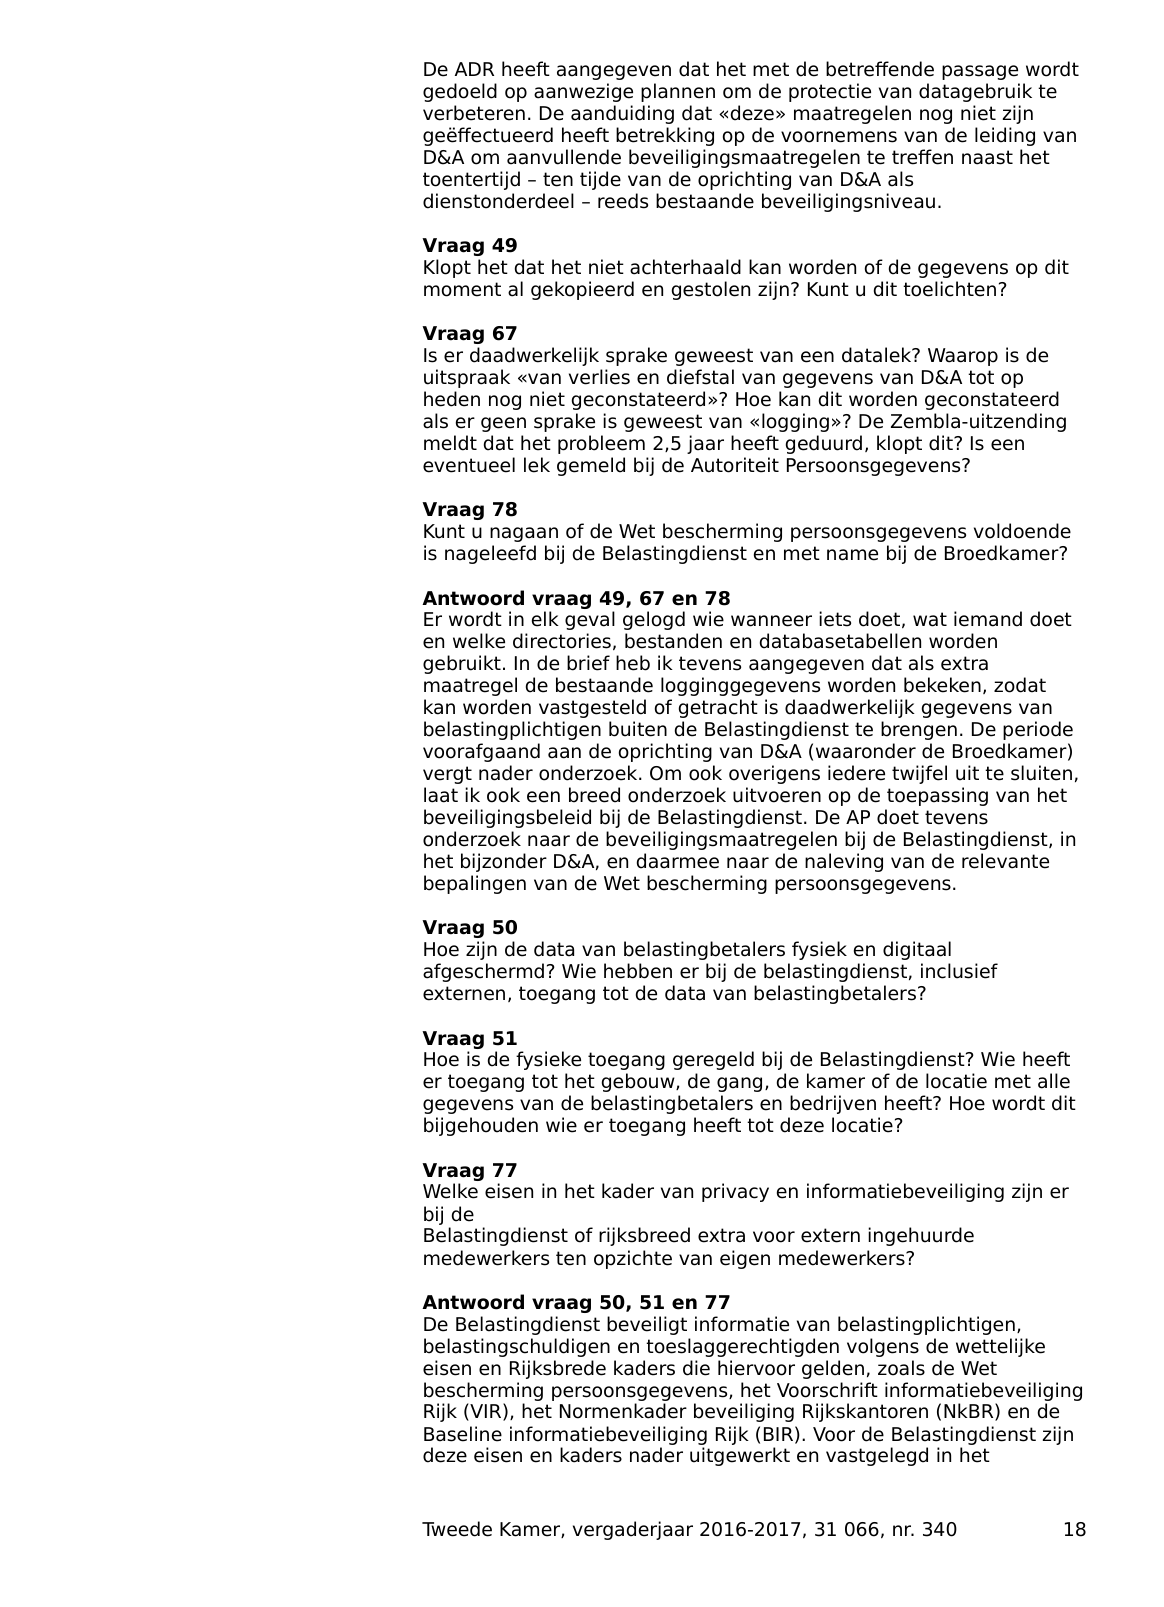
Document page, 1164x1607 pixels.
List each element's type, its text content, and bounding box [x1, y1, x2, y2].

text Is er daadwerkelijk sprake geweest van een datalek? Waarop is de uitspraak «van verlies en diefstal van gegevens van D&A tot op heden nog niet geconstateerd»? Hoe kan dit worden geconstateerd als er geen sprake is geweest van «logging»? De Zembla-uitzending meldt dat het probleem 2,5 jaar heeft geduurd, klopt dit? Is een eventueel lek gemeld bij de Autoriteit Persoonsgegevens? [422, 345, 1087, 477]
text Hoe zijn de data van belastingbetalers fysiek en digitaal afgeschermd? Wie hebben er bij de belastingdienst, inclusief externen, toegang tot de data van belastingbetalers? [422, 939, 1087, 1005]
text Antwoord vraag 49, 67 en 78 [422, 587, 1087, 609]
text Vraag 51 [422, 1027, 1087, 1049]
text Klopt het dat het niet achterhaald kan worden of de gegevens op dit moment al gekopieerd en gestolen zijn? Kunt u dit toelichten? [422, 257, 1087, 301]
text Vraag 49 [422, 235, 1087, 257]
text Vraag 50 [422, 917, 1087, 939]
text Belastingdienst of rijksbreed extra voor extern ingehuurde medewerkers ten opzichte van eigen medewerkers? [422, 1225, 1087, 1269]
text Welke eisen in het kader van privacy en informatiebeveiliging zijn er bij de [422, 1181, 1087, 1225]
text De ADR heeft aangegeven dat het met de betreffende passage wordt gedoeld op aanwezige plannen om de protectie van datagebruik te verbeteren. De aanduiding dat «deze» maatregelen nog niet zijn geëffectueerd heeft betrekking op de voornemens van de leiding van D&A om aanvullende beveiligingsmaatregelen te treffen naast het toentertijd – ten tijde van de oprichting van D&A als dienstonderdeel – reeds bestaande beveiligingsniveau. [422, 59, 1087, 213]
text De Belastingdienst beveiligt informatie van belastingplichtigen, belastingschuldigen en toeslaggerechtigden volgens de wettelijke eisen en Rijksbrede kaders die hiervoor gelden, zoals de Wet bescherming persoonsgegevens, het Voorschrift informatiebeveiliging Rijk (VIR), het Normenkader beveiliging Rijkskantoren (NkBR) en de Baseline informatiebeveiliging Rijk (BIR). Voor de Belastingdienst zijn deze eisen en kaders nader uitgewerkt en vastgelegd in het [422, 1313, 1087, 1467]
text Vraag 77 [422, 1159, 1087, 1181]
text Hoe is de fysieke toegang geregeld bij de Belastingdienst? Wie heeft er toegang tot het gebouw, de gang, de kamer of de locatie met alle gegevens van de belastingbetalers en bedrijven heeft? Hoe wordt dit bijgehouden wie er toegang heeft tot deze locatie? [422, 1049, 1087, 1137]
text Vraag 67 [422, 323, 1087, 345]
text Antwoord vraag 50, 51 en 77 [422, 1292, 1087, 1313]
text Vraag 78 [422, 499, 1087, 521]
text Kunt u nagaan of de Wet bescherming persoonsgegevens voldoende is nageleefd bij de Belastingdienst en met name bij de Broedkamer? [422, 521, 1087, 565]
text Er wordt in elk geval gelogd wie wanneer iets doet, wat iemand doet en welke directories, bestanden en databasetabellen worden gebruikt. In de brief heb ik tevens aangegeven dat als extra maatregel de bestaande logginggegevens worden bekeken, zodat kan worden vastgesteld of getracht is daadwerkelijk gegevens van belastingplichtigen buiten de Belastingdienst te brengen. De periode voorafgaand aan de oprichting van D&A (waaronder de Broedkamer) vergt nader onderzoek. Om ook overigens iedere twijfel uit te sluiten, laat ik ook een breed onderzoek uitvoeren op de toepassing van het beveiligingsbeleid bij de Belastingdienst. De AP doet tevens onderzoek naar de beveiligingsmaatregelen bij de Belastingdienst, in het bijzonder D&A, en daarmee naar de naleving van de relevante bepalingen van de Wet bescherming persoonsgegevens. [422, 609, 1087, 895]
